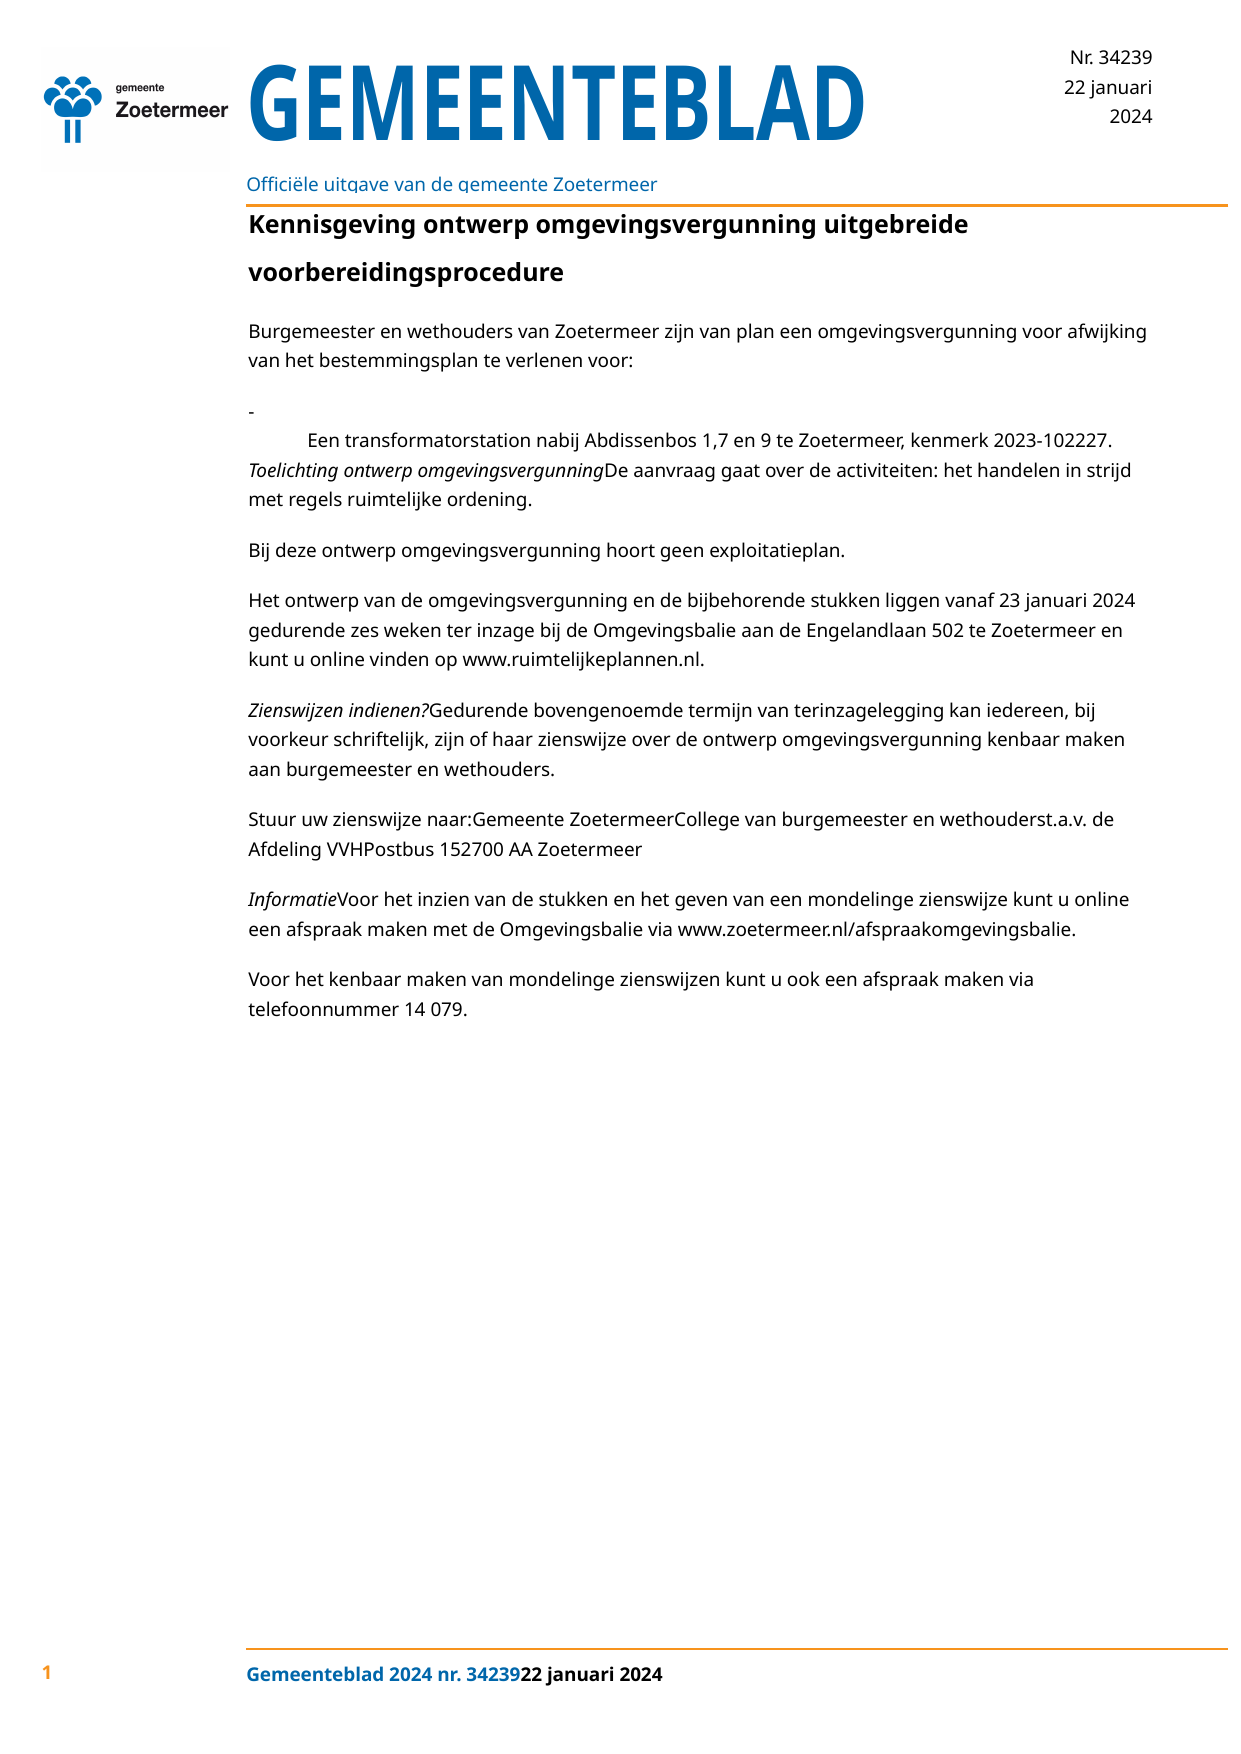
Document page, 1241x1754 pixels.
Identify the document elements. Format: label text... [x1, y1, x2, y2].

text Toelichting ontwerp omgevingsvergunningDe aanvraag gaat over de activiteiten: het handelen in strijd met regels ruimtelijke ordening. [248, 457, 1152, 512]
text Stuur uw zienswijze naar:Gemeente ZoetermeerCollege van burgemeester en wethouderst.a.v. de Afdeling VVHPostbus 152700 AA Zoetermeer [248, 807, 1152, 862]
text Bij deze ontwerp omgevingsvergunning hoort geen exploitatieplan. [248, 537, 1152, 563]
list Een transformatorstation nabij Abdissenbos 1,7 en 9 te Zoetermeer, kenmerk 2023-102227. [248, 427, 1152, 453]
text InformatieVoor het inzien van de stukken en het geven van een mondelinge zienswijze kunt u online een afspraak maken met de Omgevingsbalie via www.zoetermeer.nl/afspraakomgevingsbalie. [248, 887, 1152, 942]
picture [41, 47, 231, 172]
text Het ontwerp van de omgevingsvergunning en de bijbehorende stukken liggen vanaf 23 januari 2024 gedurende zes weken ter inzage bij de Omgevingsbalie aan de Engelandlaan 502 te Zoetermeer en kunt u online vinden op www.ruimtelijkeplannen.nl. [248, 587, 1152, 672]
text Zienswijzen indienen?Gedurende bovengenoemde termijn van terinzagelegging kan iedereen, bij voorkeur schriftelijk, zijn of haar zienswijze over de ontwerp omgevingsvergunning kenbaar maken aan burgemeester en wethouders. [248, 697, 1152, 782]
text Burgemeester en wethouders van Zoetermeer zijn van plan een omgevingsvergunning voor afwijking van het bestemmingsplan te verlenen voor: [248, 318, 1152, 373]
text Voor het kenbaar maken van mondelinge zienswijzen kunt u ook een afspraak maken via telefoonnummer 14 079. [248, 967, 1152, 1022]
text Kennisgeving ontwerp omgevingsvergunning uitgebreide voorbereidingsprocedure [248, 207, 1152, 288]
